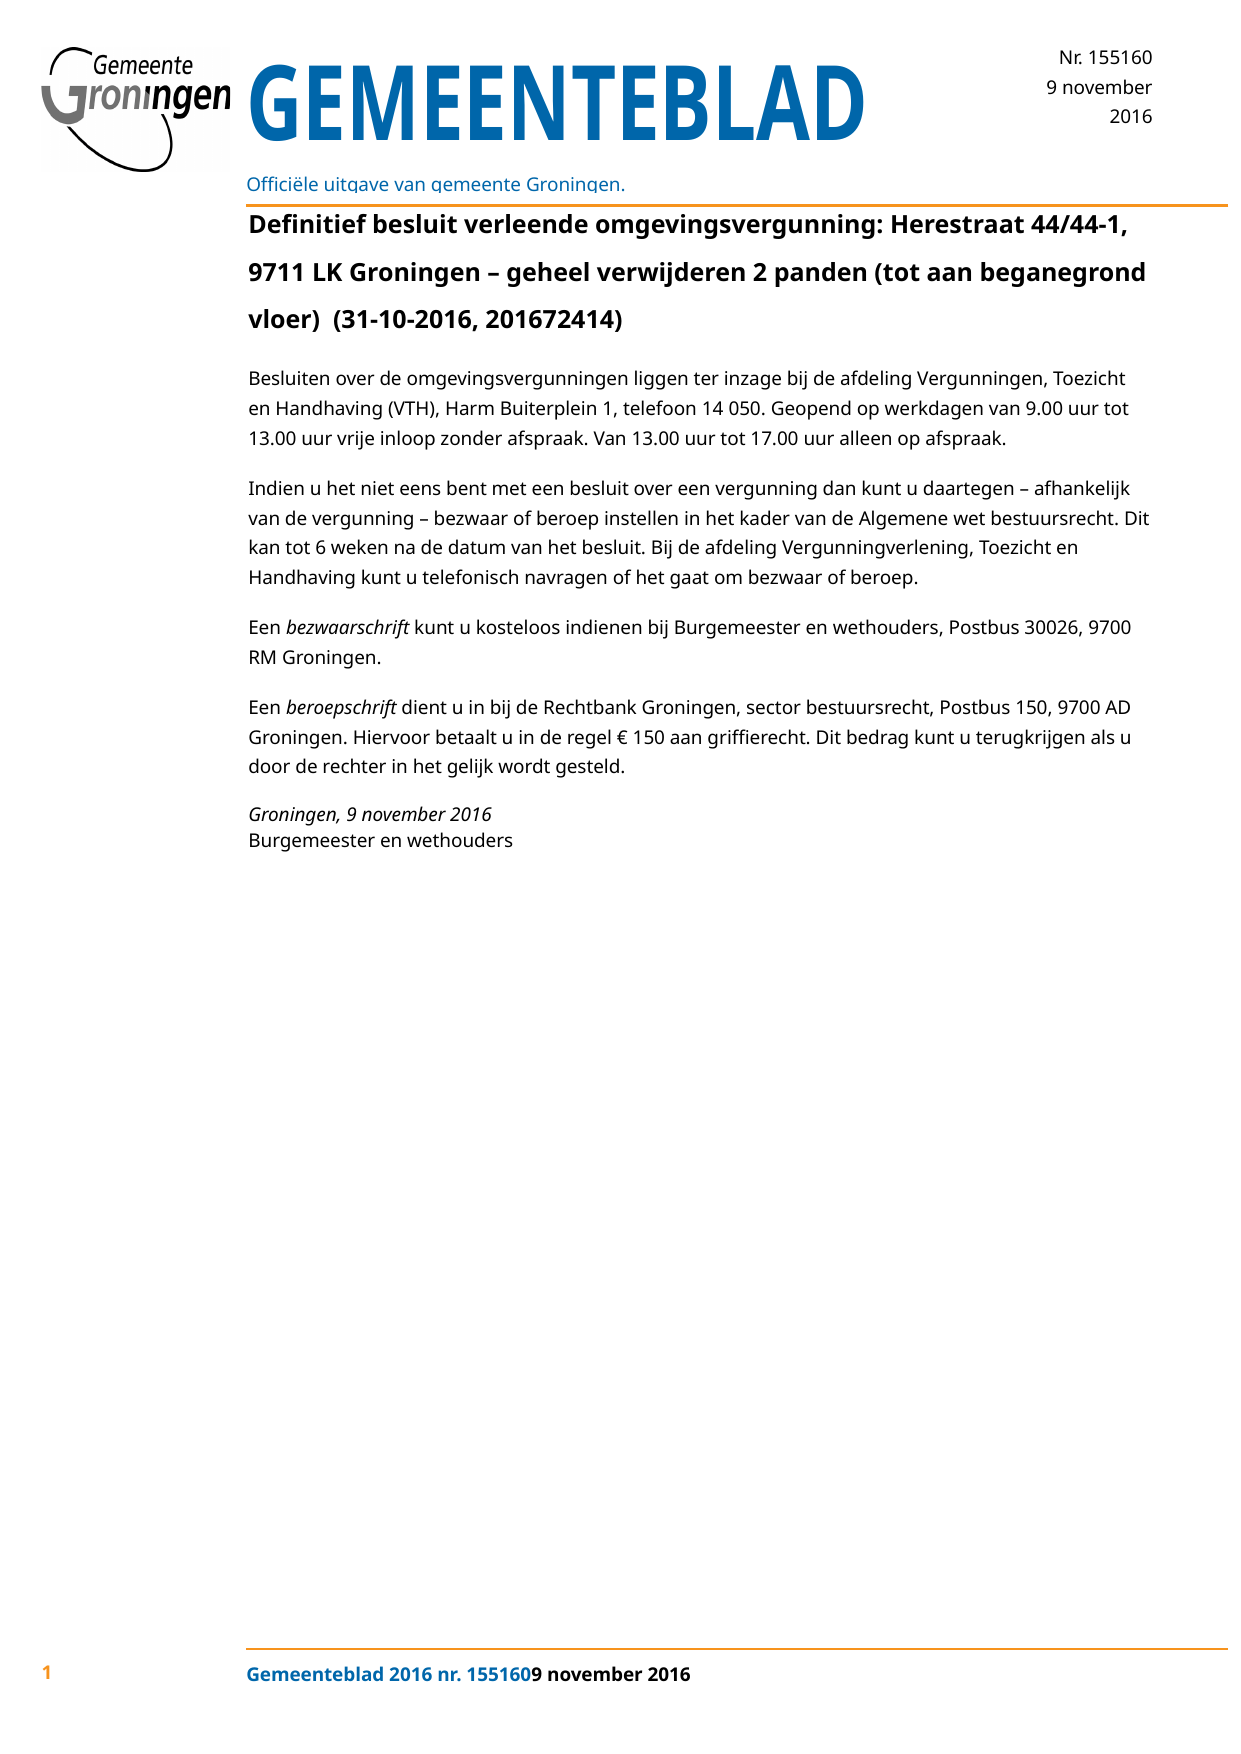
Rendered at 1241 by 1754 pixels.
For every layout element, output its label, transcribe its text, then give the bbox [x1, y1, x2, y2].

text Definitief besluit verleende omgevingsvergunning: Herestraat 44/44-1, 9711 LK Groningen – geheel verwijderen 2 panden (tot aan beganegrond vloer) (31-10-2016, 201672414) [248, 207, 1152, 336]
picture [41, 47, 231, 172]
text Een bezwaarschrift kunt u kosteloos indienen bij Burgemeester en wethouders, Postbus 30026, 9700 RM Groningen. [248, 614, 1152, 669]
text Indien u het niet eens bent met een besluit over een vergunning dan kunt u daartegen – afhankelijk van de vergunning – bezwaar of beroep instellen in het kader van de Algemene wet bestuursrecht. Dit kan tot 6 weken na de datum van het besluit. Bij de afdeling Vergunningverlening, Toezicht en Handhaving kunt u telefonisch navragen of het gaat om bezwaar of beroep. [248, 475, 1152, 589]
text Groningen, 9 november 2016 [248, 801, 1152, 827]
text Een beroepschrift dient u in bij de Rechtbank Groningen, sector bestuursrecht, Postbus 150, 9700 AD Groningen. Hiervoor betaalt u in de regel € 150 aan griffierecht. Dit bedrag kunt u terugkrijgen als u door de rechter in het gelijk wordt gesteld. [248, 694, 1152, 779]
text Besluiten over de omgevingsvergunningen liggen ter inzage bij de afdeling Vergunningen, Toezicht en Handhaving (VTH), Harm Buiterplein 1, telefoon 14 050. Geopend op werkdagen van 9.00 uur tot 13.00 uur vrije inloop zonder afspraak. Van 13.00 uur tot 17.00 uur alleen op afspraak. [248, 366, 1152, 450]
text Burgemeester en wethouders [248, 827, 1152, 853]
